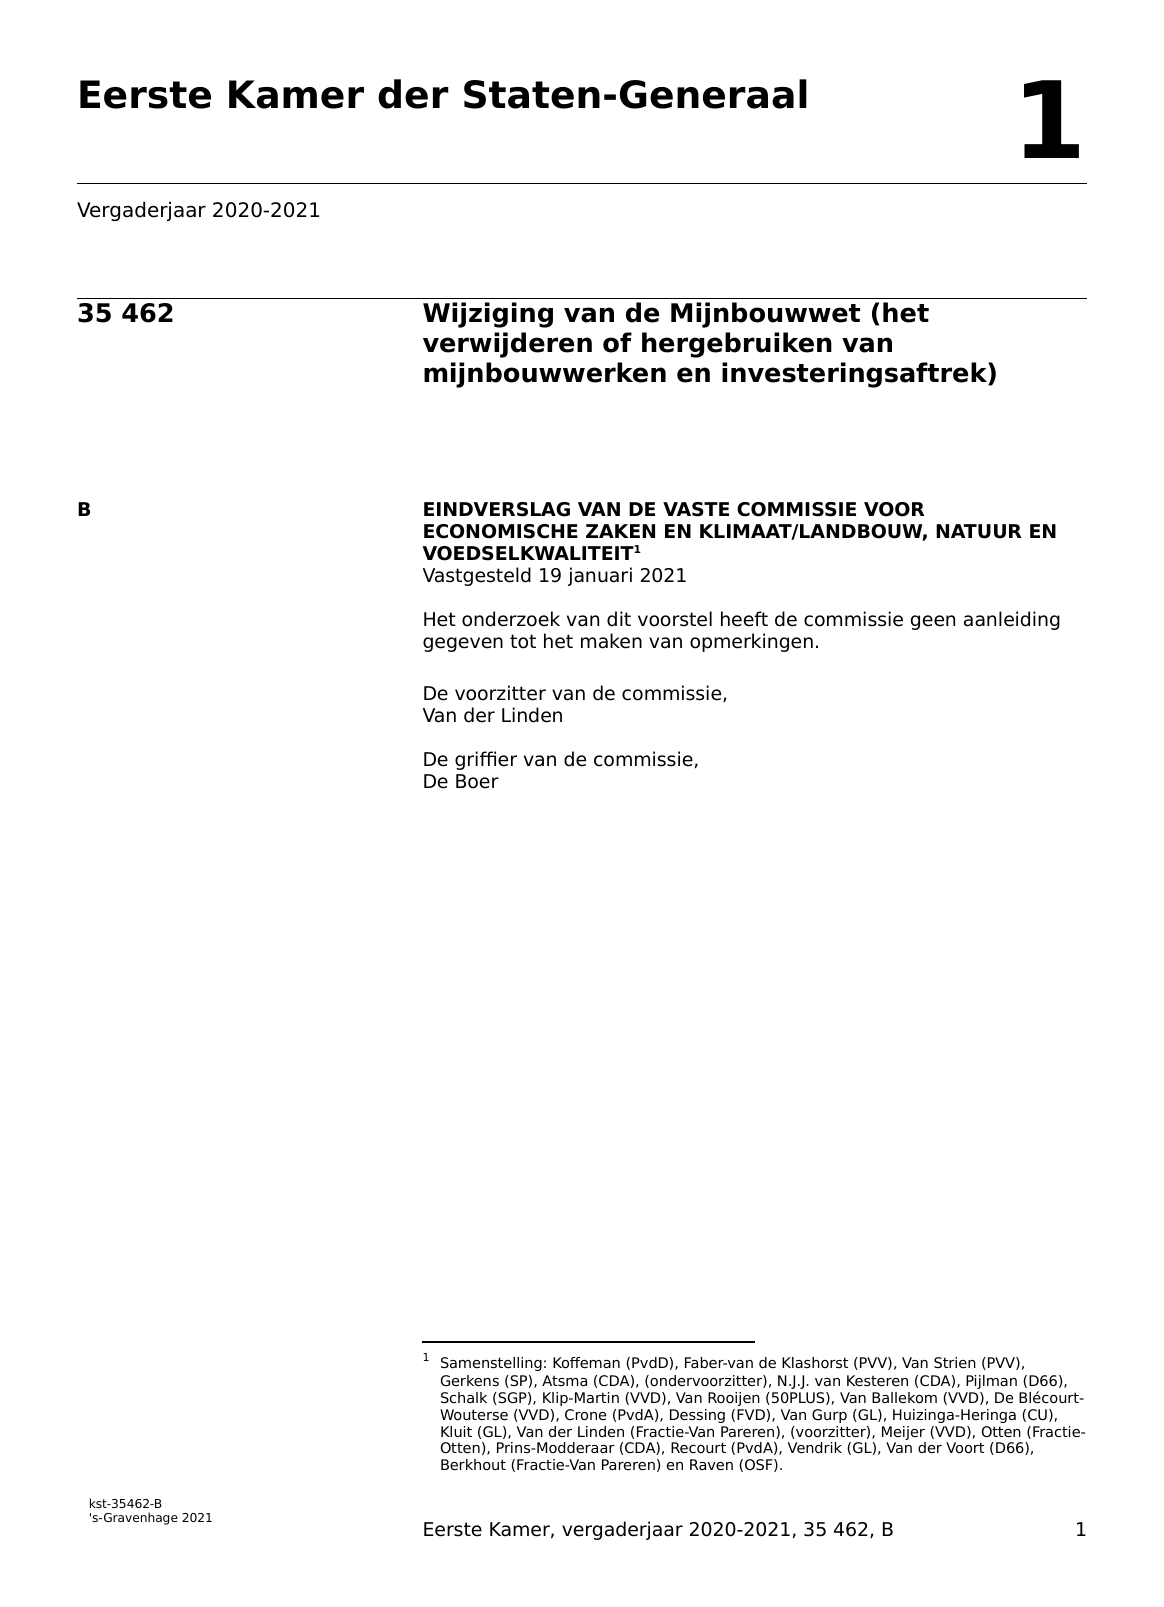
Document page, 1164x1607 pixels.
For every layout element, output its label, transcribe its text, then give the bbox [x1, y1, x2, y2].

subtitle B EINDVERSLAG VAN DE VASTE COMMISSIE VOOR ECONOMISCHE ZAKEN EN KLIMAAT/LANDBOUW, NATUUR EN VOEDSELKWALITEIT [77, 499, 1087, 565]
subtitle 35 462 Wijziging van de Mijnbouwwet (het verwijderen of hergebruiken van mijnbouwwerken en investeringsaftrek) [77, 299, 1087, 388]
text De griffier van de commissie, De Boer [422, 749, 1087, 793]
text 's-Gravenhage 2021 [88, 1511, 323, 1525]
table_header Eerste Kamer der Staten-Generaal [77, 59, 886, 183]
text Samenstelling: Koffeman (PvdD), Faber-van de Klashorst (PVV), Van Strien (PVV), Gerkens (SP), Atsma (CDA), (ondervoorzitter), N.J.J. van Kesteren (CDA), Pijlman (D66), Schalk (SGP), Klip-Martin (VVD), Van Rooijen (50PLUS), Van Ballekom (VVD), De Blécourt-Wouterse (VVD), Crone (PvdA), Dessing (FVD), Van Gurp (GL), Huizinga-Heringa (CU), Kluit (GL), Van der Linden (Fractie-Van Pareren), (voorzitter), Meijer (VVD), Otten (Fractie-Otten), Prins-Modderaar (CDA), Recourt (PvdA), Vendrik (GL), Van der Voort (D66), Berkhout (Fractie-Van Pareren) en Raven (OSF). [422, 1351, 1087, 1474]
text Vastgesteld 19 januari 2021 [422, 565, 1087, 587]
text De voorzitter van de commissie, Van der Linden [422, 683, 1087, 727]
table_cell Vergaderjaar 2020-2021 [77, 184, 1087, 298]
table_header 1 [886, 59, 1087, 183]
text Het onderzoek van dit voorstel heeft de commissie geen aanleiding gegeven tot het maken van opmerkingen. [422, 609, 1087, 653]
text kst-35462-B [88, 1497, 323, 1511]
